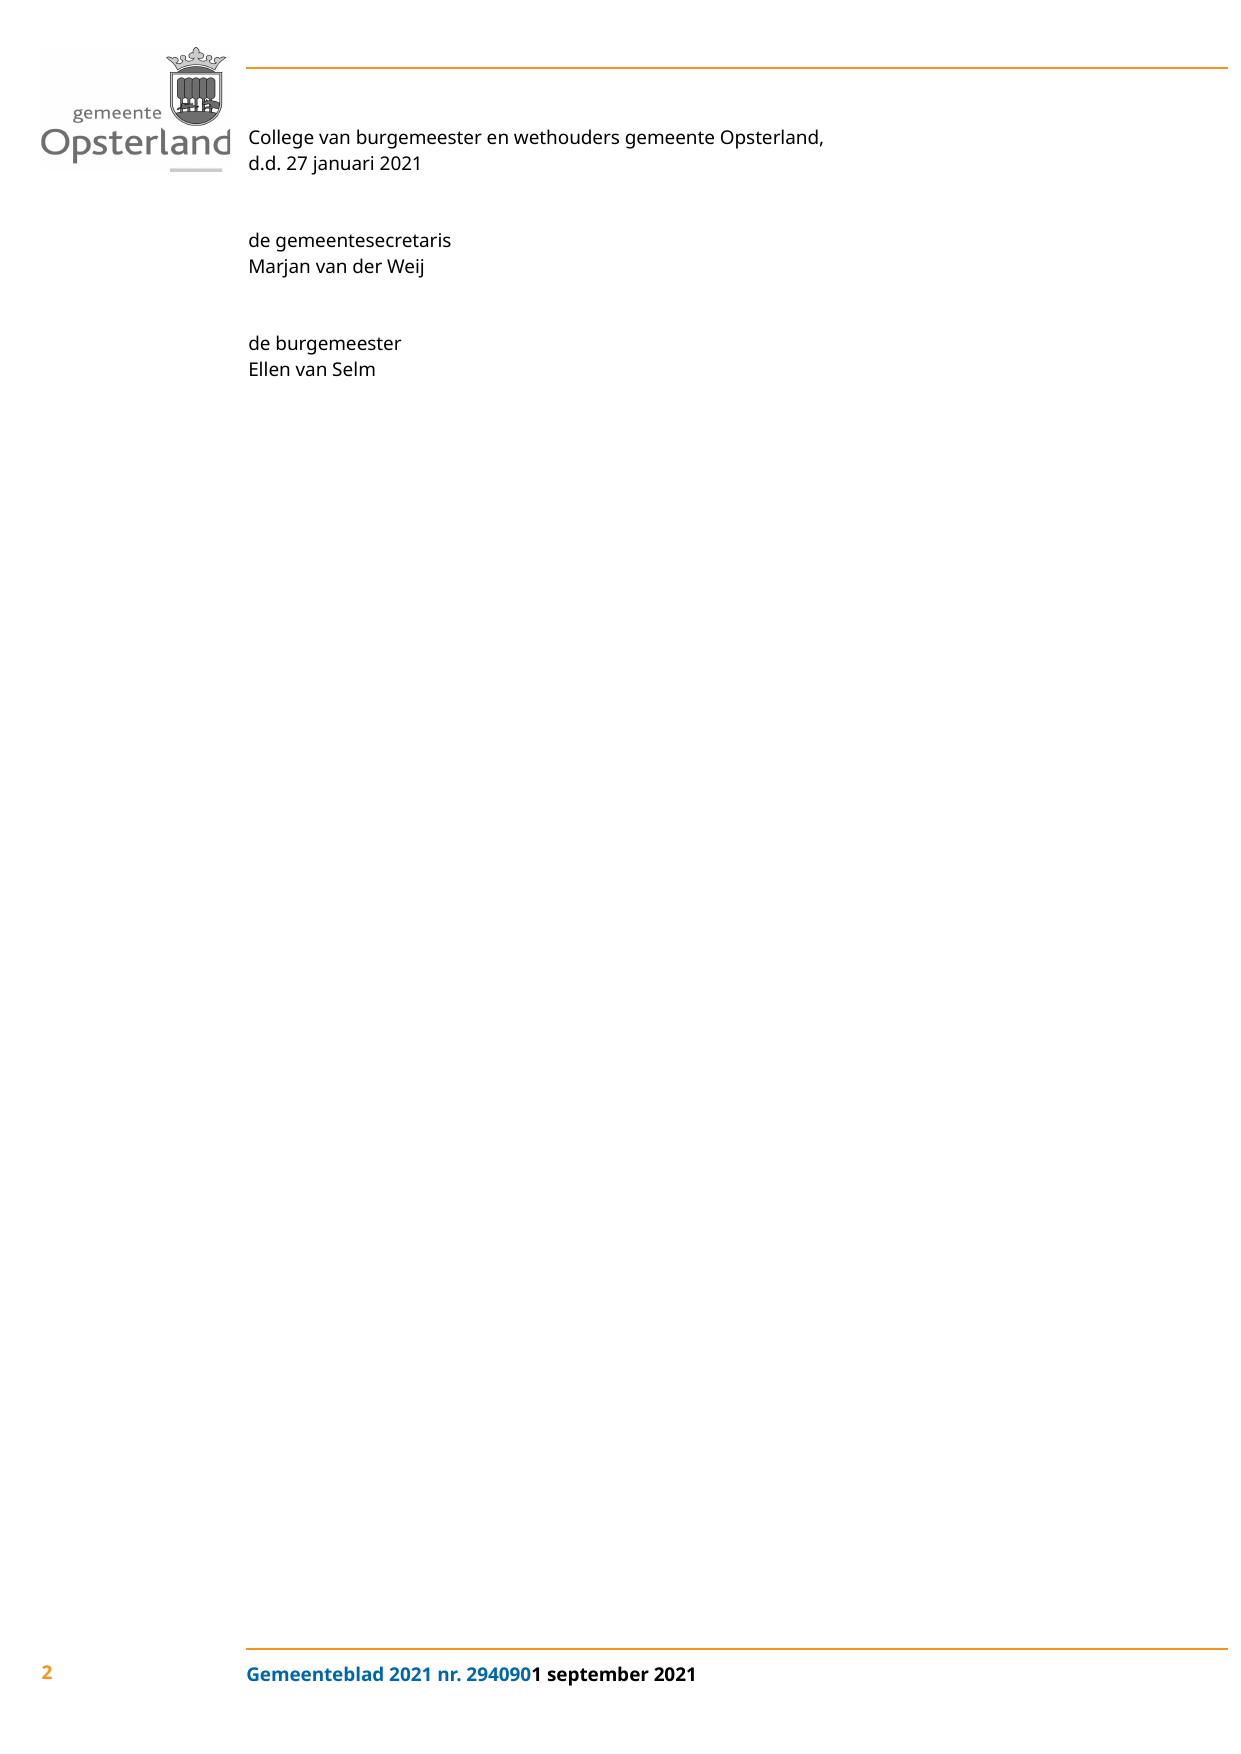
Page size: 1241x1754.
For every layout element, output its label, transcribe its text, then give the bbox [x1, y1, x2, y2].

text de gemeentesecretaris [248, 227, 1152, 253]
text Marjan van der Weij [248, 253, 1152, 279]
picture [41, 47, 231, 172]
text de burgemeester [248, 330, 1152, 356]
text d.d. 27 januari 2021 [248, 150, 1152, 176]
text Ellen van Selm [248, 356, 1152, 382]
text College van burgemeester en wethouders gemeente Opsterland, [248, 124, 1152, 150]
